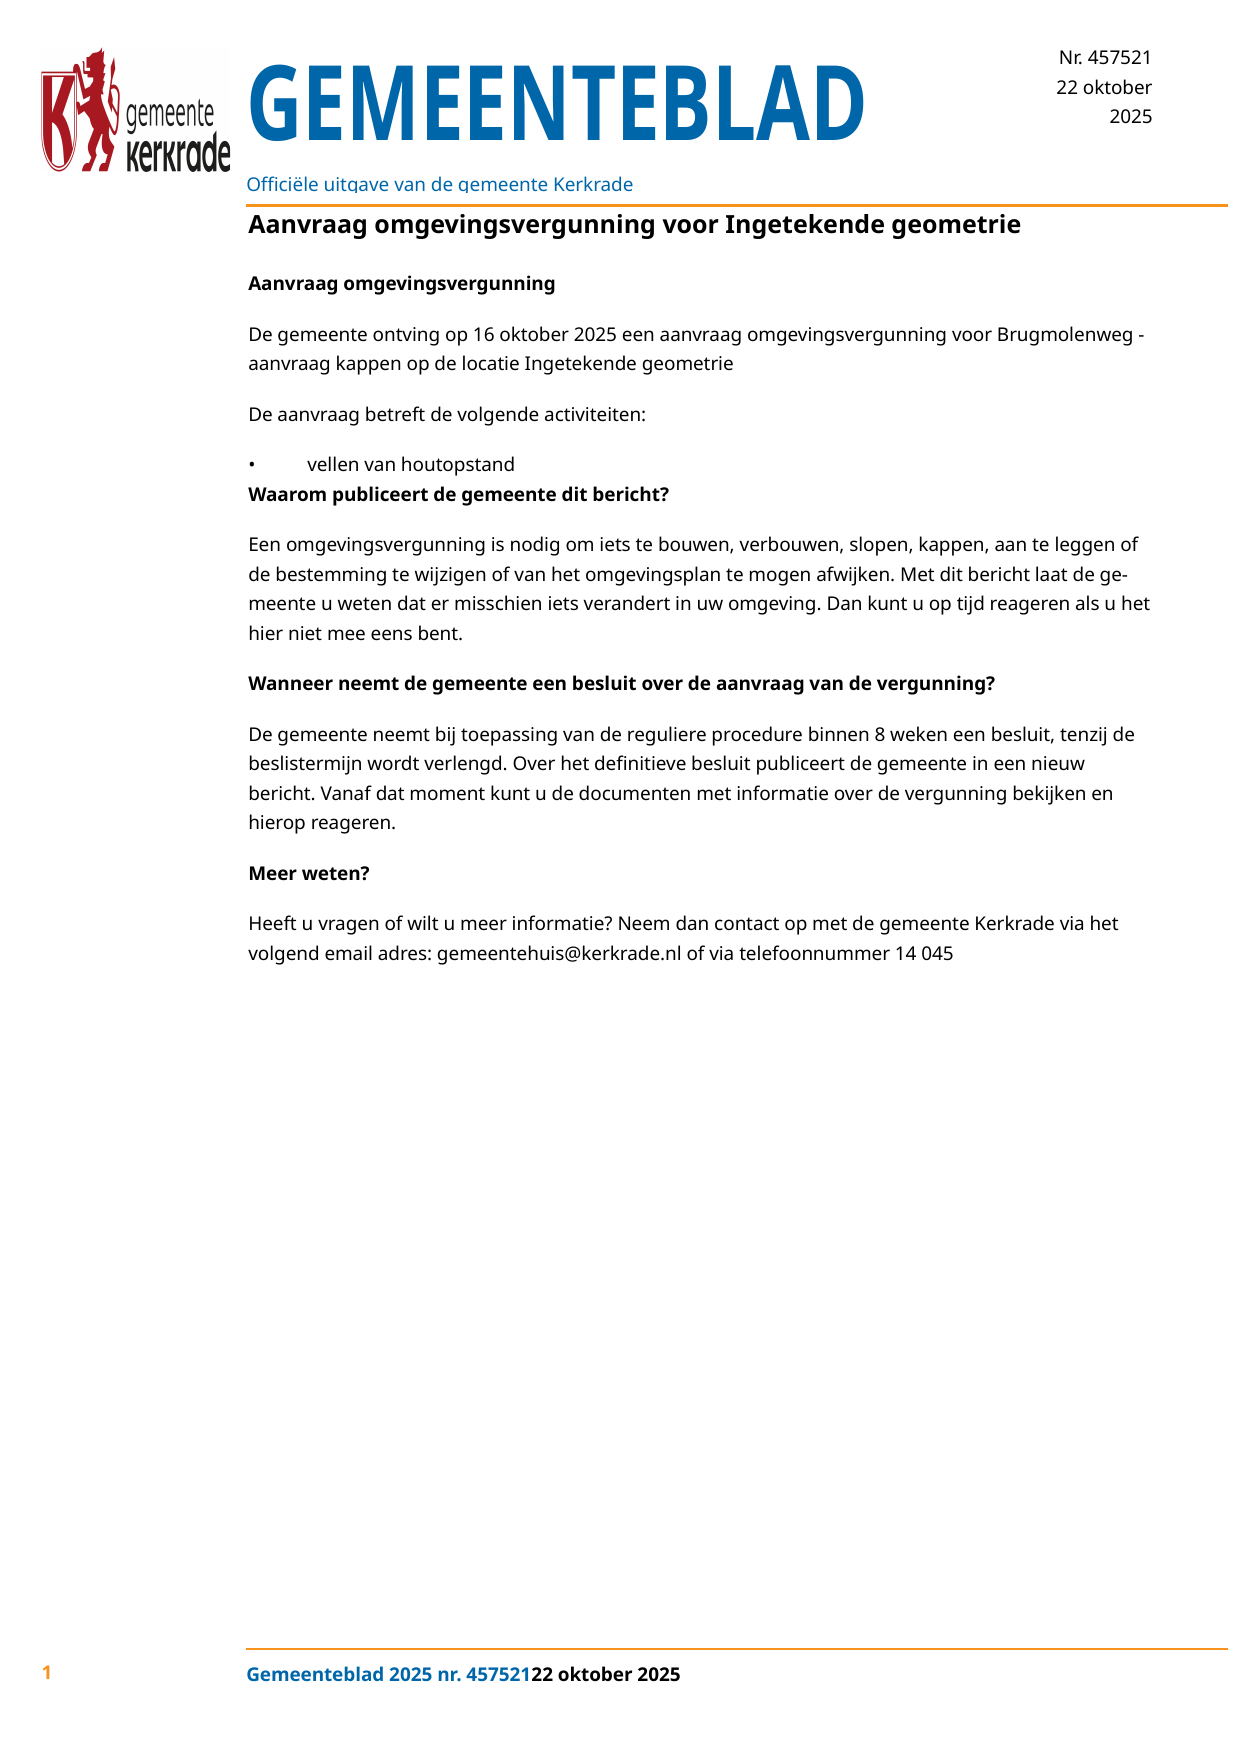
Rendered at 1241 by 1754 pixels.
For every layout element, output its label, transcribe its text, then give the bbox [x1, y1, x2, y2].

text De aanvraag betreft de volgende activiteiten: [248, 401, 1152, 426]
text De gemeente ontving op 16 oktober 2025 een aanvraag omgevingsvergunning voor Brugmolenweg - aanvraag kappen op de locatie Ingetekende geometrie [248, 321, 1152, 376]
text Aanvraag omgevingsvergunning voor Ingetekende geometrie [248, 207, 1152, 241]
text Heeft u vragen of wilt u meer informatie? Neem dan contact op met de gemeente Kerkrade via het volgend email adres: gemeentehuis@kerkrade.nl of via telefoonnummer 14 045 [248, 910, 1152, 966]
picture [41, 47, 231, 172]
text Wanneer neemt de gemeente een besluit over de aanvraag van de vergunning? [248, 670, 1152, 696]
text Waarom publiceert de gemeente dit bericht? [248, 481, 1152, 506]
text Aanvraag omgevingsvergunning [248, 270, 1152, 296]
text De gemeente neemt bij toepassing van de reguliere procedure binnen 8 weken een besluit, tenzij de beslistermijn wordt verlengd. Over het definitieve besluit publiceert de gemeente in een nieuw bericht. Vanaf dat moment kunt u de documenten met informatie over de vergunning bekijken en hierop reageren. [248, 721, 1152, 835]
text Meer weten? [248, 860, 1152, 886]
text Een omgevingsvergunning is nodig om iets te bouwen, verbouwen, slopen, kappen, aan te leggen of de bestemming te wijzigen of van het omgevingsplan te mogen afwijken. Met dit bericht laat de ge- meente u weten dat er misschien iets verandert in uw omgeving. Dan kunt u op tijd reageren als u het hier niet mee eens bent. [248, 531, 1152, 646]
list vellen van houtopstand [248, 451, 1152, 477]
